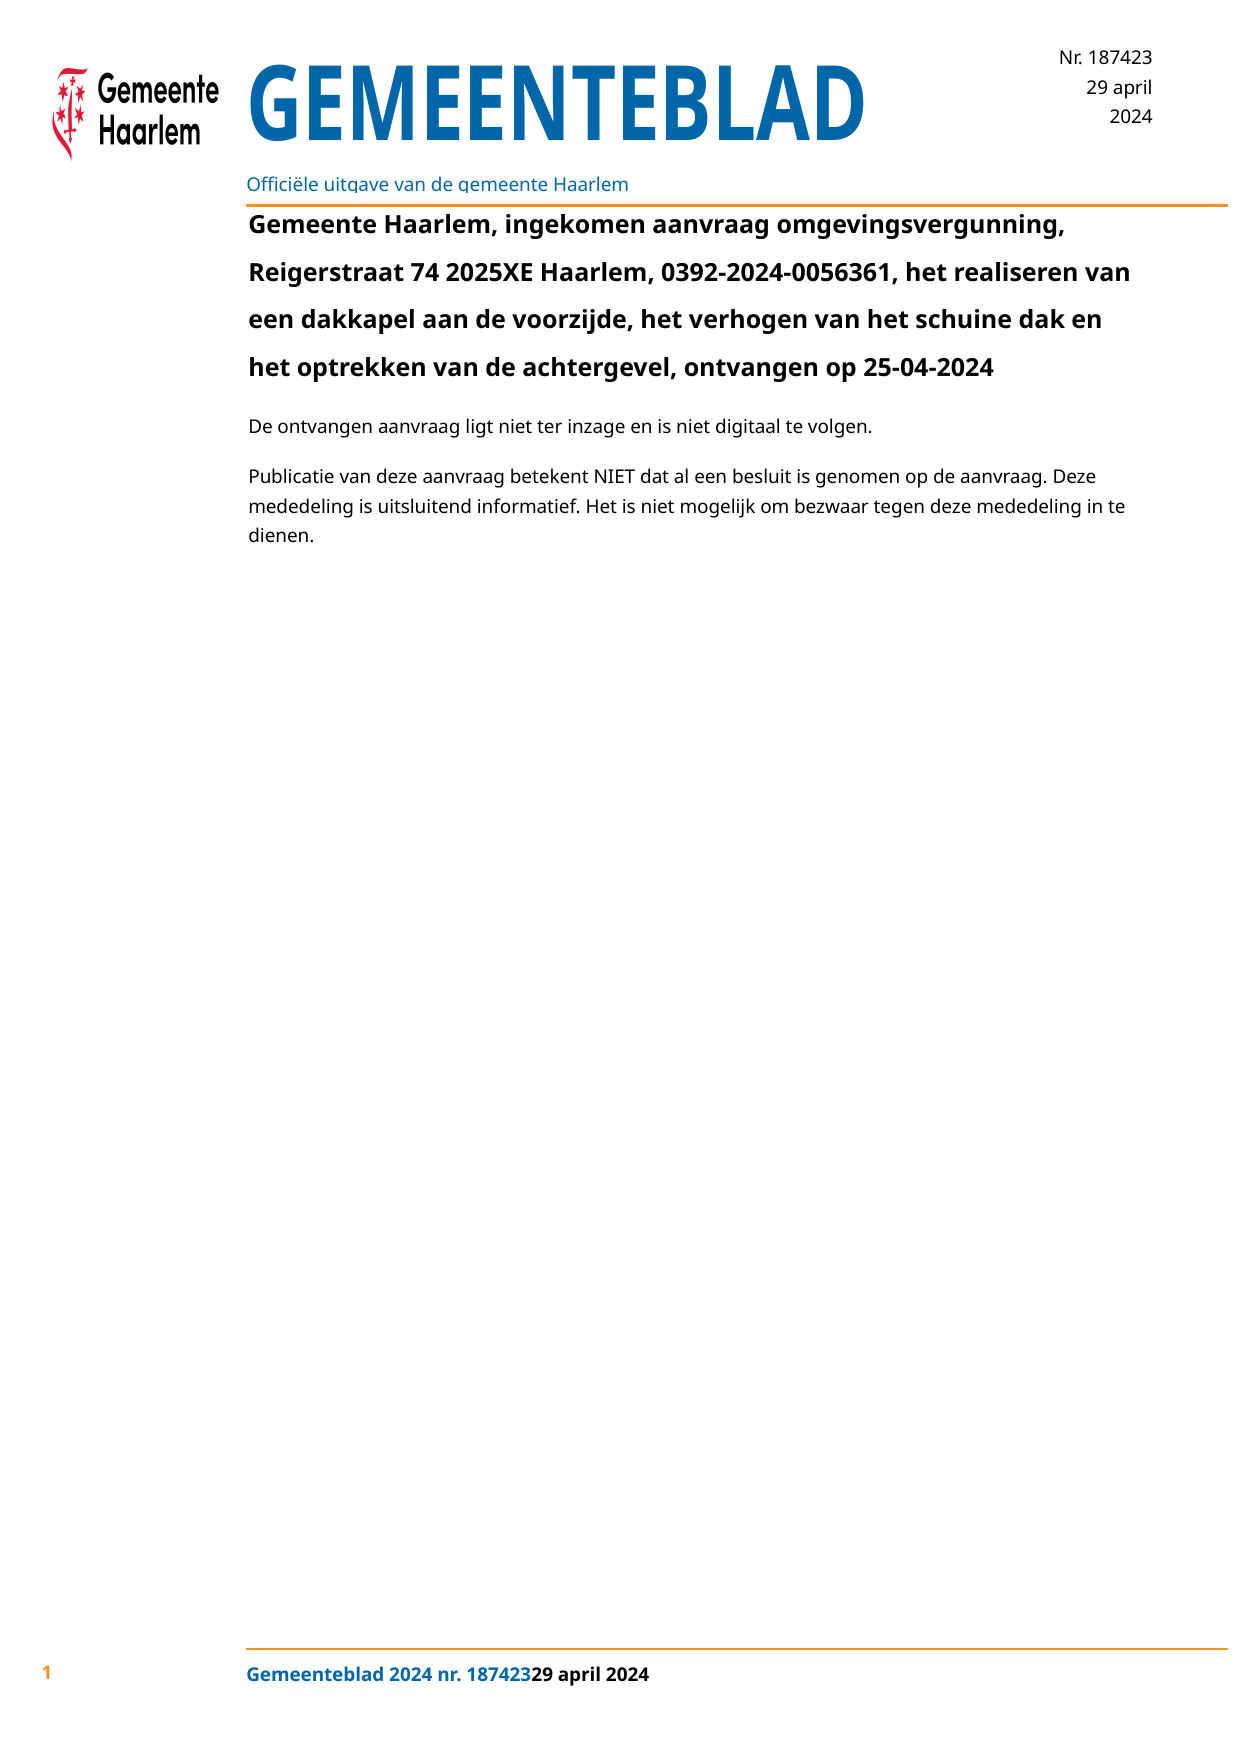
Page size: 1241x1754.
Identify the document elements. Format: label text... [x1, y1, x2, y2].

picture [41, 47, 231, 172]
text Gemeente Haarlem, ingekomen aanvraag omgevingsvergunning, Reigerstraat 74 2025XE Haarlem, 0392-2024-0056361, het realiseren van een dakkapel aan de voorzijde, het verhogen van het schuine dak en het optrekken van de achtergevel, ontvangen op 25-04-2024 [248, 207, 1152, 384]
text Publicatie van deze aanvraag betekent NIET dat al een besluit is genomen op de aanvraag. Deze mededeling is uitsluitend informatief. Het is niet mogelijk om bezwaar tegen deze mededeling in te dienen. [248, 463, 1152, 548]
text De ontvangen aanvraag ligt niet ter inzage en is niet digitaal te volgen. [248, 413, 1152, 439]
